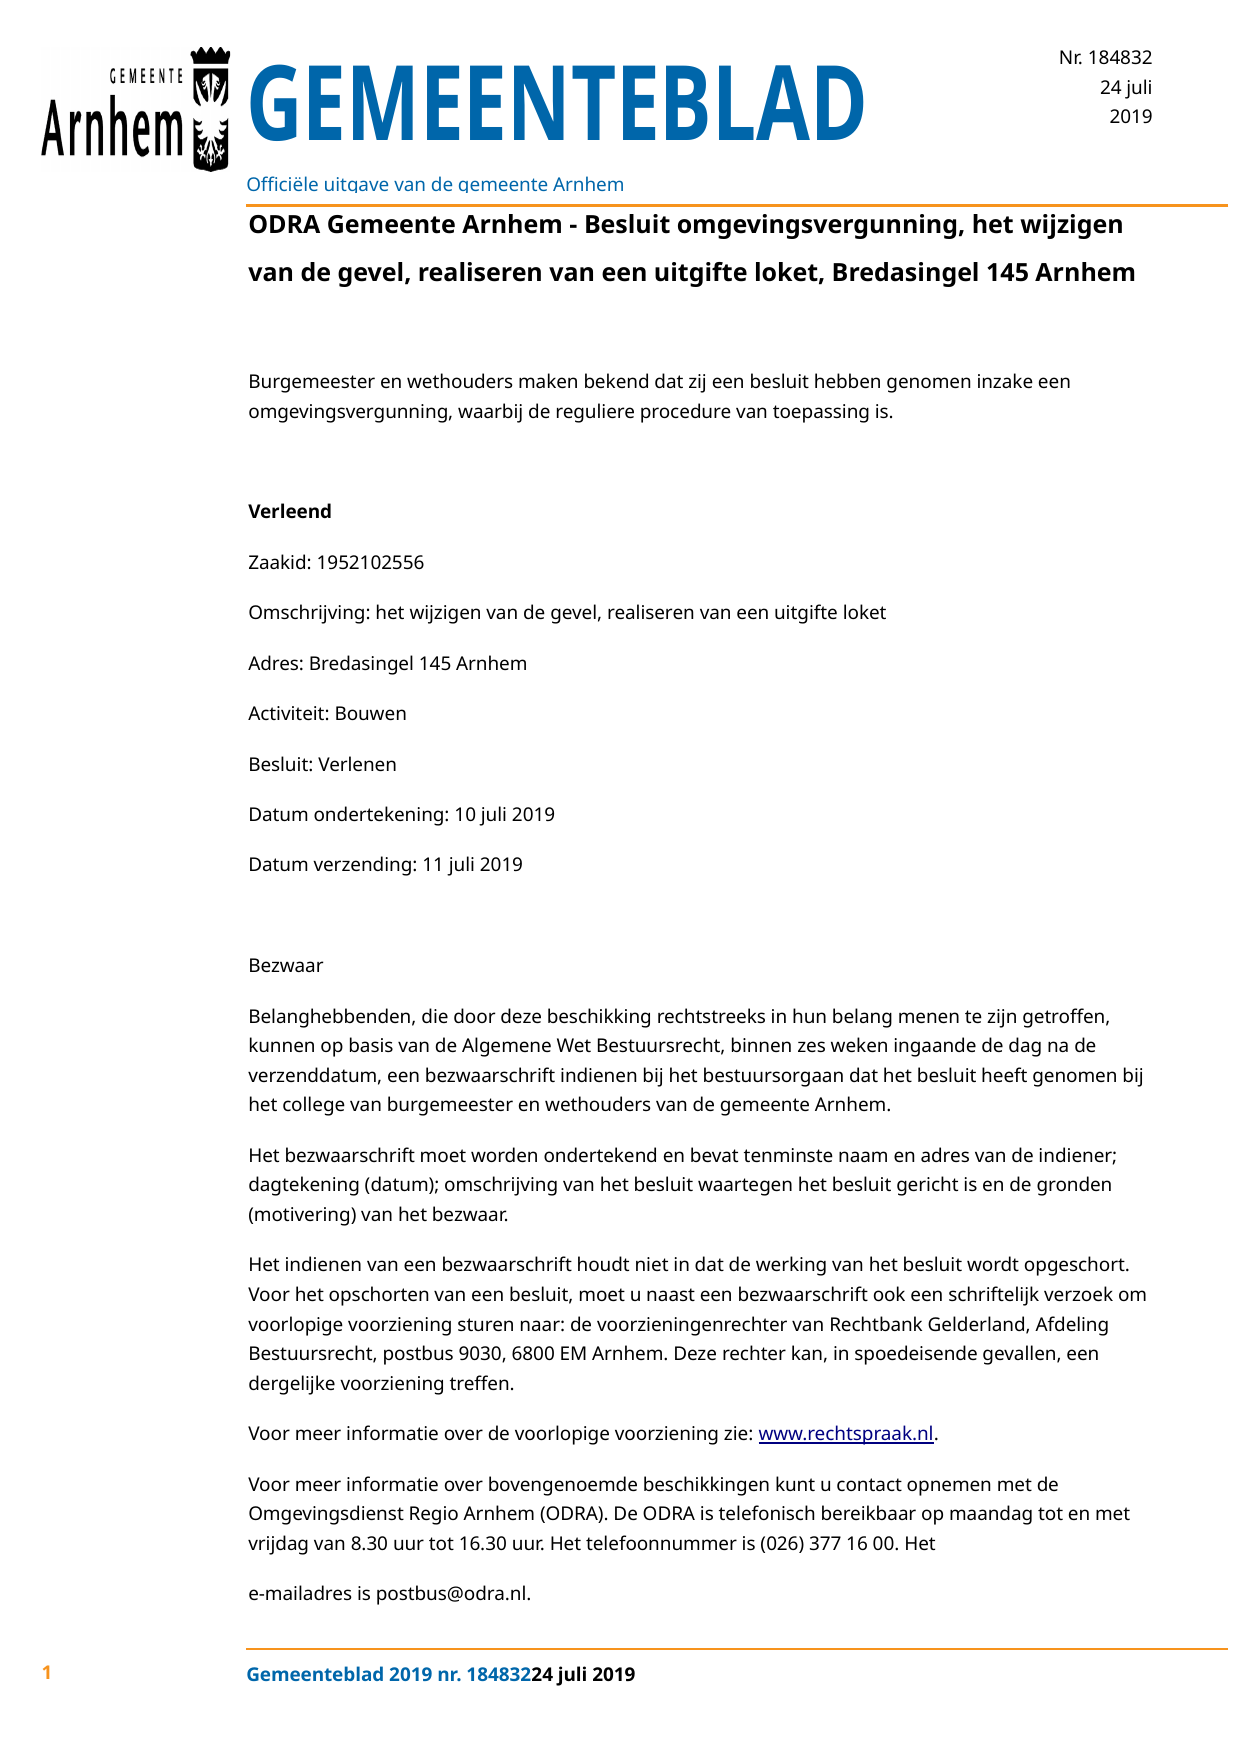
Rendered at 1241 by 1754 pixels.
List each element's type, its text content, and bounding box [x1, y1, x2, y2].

text e-mailadres is postbus@odra.nl. [248, 1580, 1152, 1606]
text Het indienen van een bezwaarschrift houdt niet in dat de werking van het besluit wordt opgeschort. Voor het opschorten van een besluit, moet u naast een bezwaarschrift ook een schriftelijk verzoek om voorlopige voorziening sturen naar: de voorzieningenrechter van Rechtbank Gelderland, Afdeling Bestuursrecht, postbus 9030, 6800 EM Arnhem. Deze rechter kan, in spoedeisende gevallen, een dergelijke voorziening treffen. [248, 1252, 1152, 1396]
text Omschrijving: het wijzigen van de gevel, realiseren van een uitgifte loket [248, 599, 1152, 625]
text Burgemeester en wethouders maken bekend dat zij een besluit hebben genomen inzake een omgevingsvergunning, waarbij de reguliere procedure van toepassing is. [248, 368, 1152, 424]
text Voor meer informatie over bovengenoemde beschikkingen kunt u contact opnemen met de Omgevingsdienst Regio Arnhem (ODRA). De ODRA is telefonisch bereikbaar op maandag tot en met vrijdag van 8.30 uur tot 16.30 uur. Het telefoonnummer is (026) 377 16 00. Het [248, 1471, 1152, 1556]
text Verleend [248, 499, 1152, 524]
text Voor meer informatie over de voorlopige voorziening zie: www.rechtspraak.nl. [248, 1420, 1152, 1446]
text Datum verzending: 11 juli 2019 [248, 852, 1152, 877]
text Het bezwaarschrift moet worden ondertekend en bevat tenminste naam en adres van de indiener; dagtekening (datum); omschrijving van het besluit waartegen het besluit gericht is en de gronden (motivering) van het bezwaar. [248, 1142, 1152, 1227]
text Besluit: Verlenen [248, 751, 1152, 777]
text Belanghebbenden, die door deze beschikking rechtstreeks in hun belang menen te zijn getroffen, kunnen op basis van de Algemene Wet Bestuursrecht, binnen zes weken ingaande de dag na de verzenddatum, een bezwaarschrift indienen bij het bestuursorgaan dat het besluit heeft genomen bij het college van burgemeester en wethouders van de gemeente Arnhem. [248, 1003, 1152, 1117]
picture [41, 47, 231, 172]
text Bezwaar [248, 952, 1152, 978]
text ODRA Gemeente Arnhem - Besluit omgevingsvergunning, het wijzigen van de gevel, realiseren van een uitgifte loket, Bredasingel 145 Arnhem [248, 207, 1152, 288]
text Activiteit: Bouwen [248, 700, 1152, 726]
text Datum ondertekening: 10 juli 2019 [248, 801, 1152, 827]
text Adres: Bredasingel 145 Arnhem [248, 650, 1152, 676]
text Zaakid: 1952102556 [248, 549, 1152, 575]
